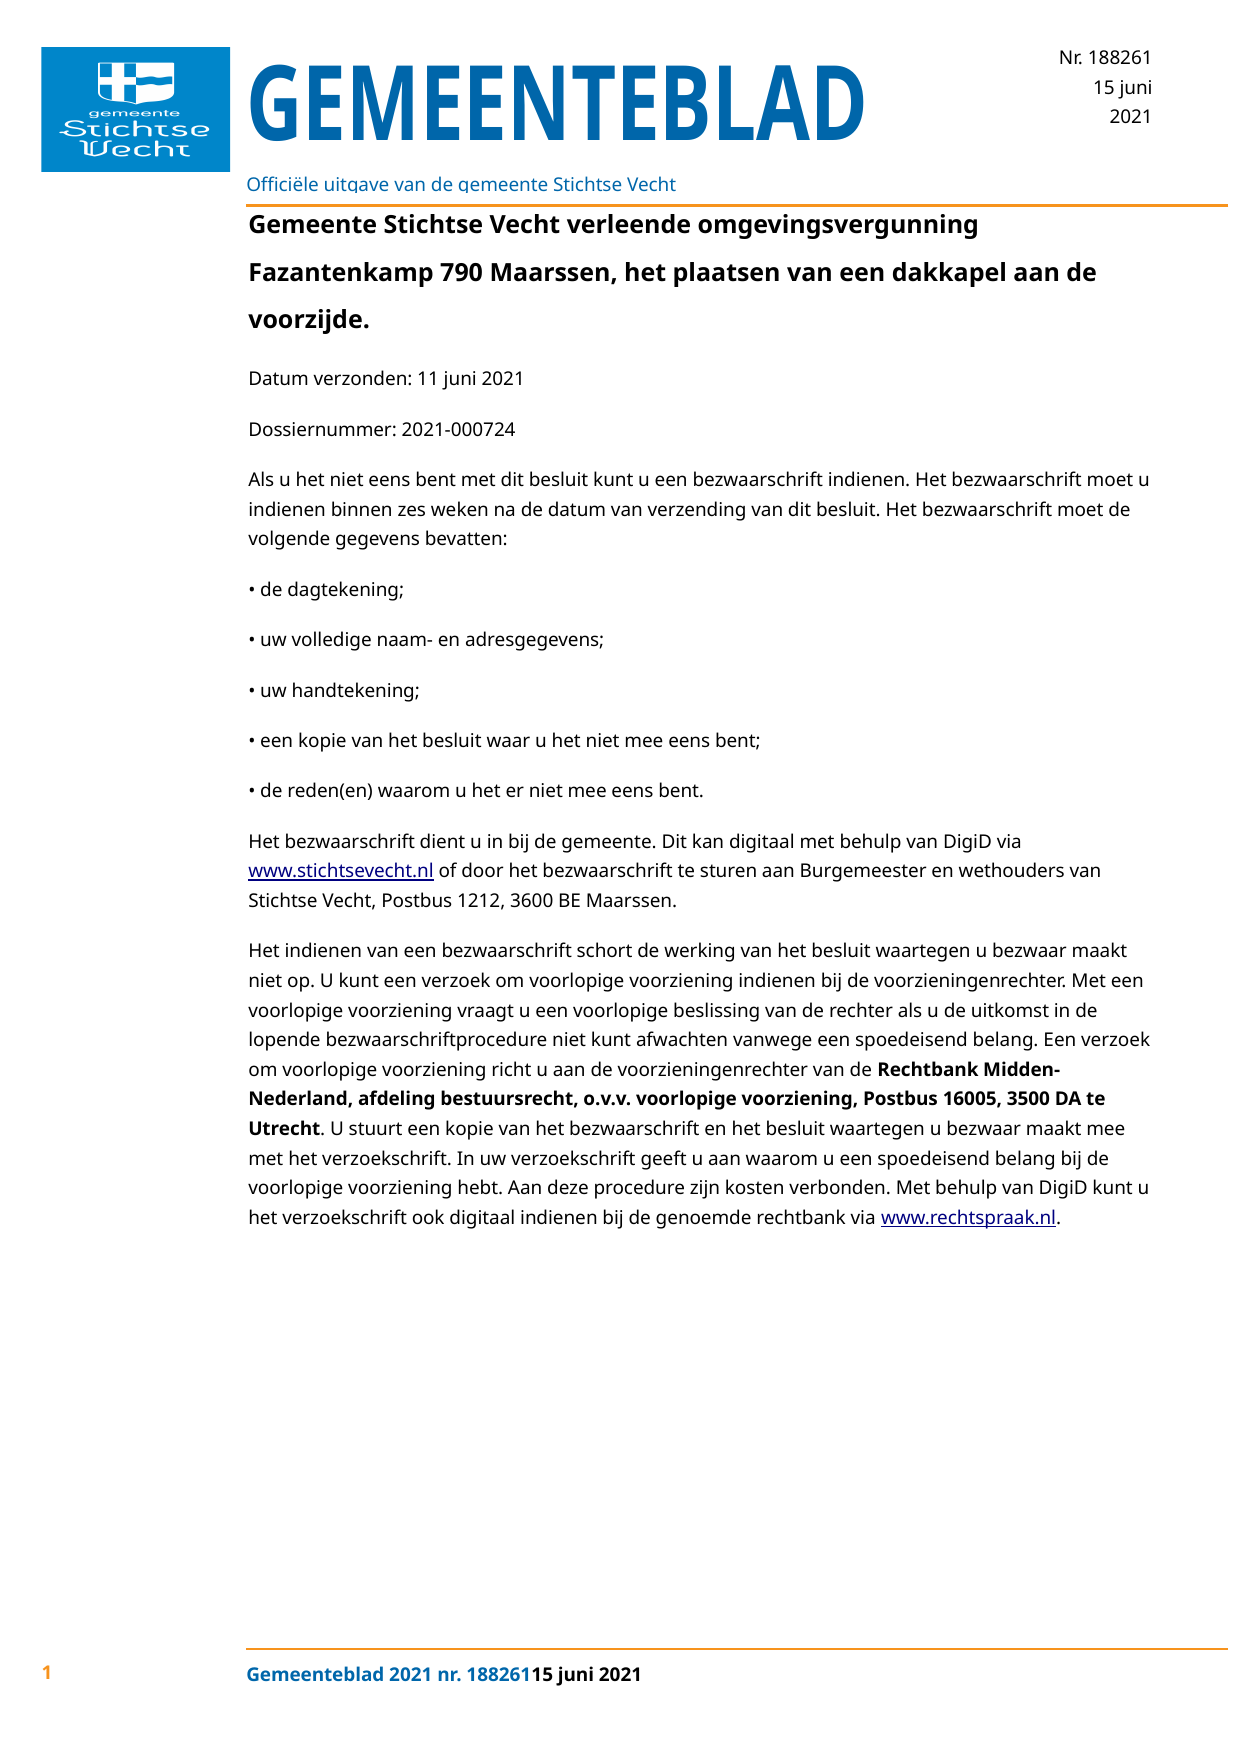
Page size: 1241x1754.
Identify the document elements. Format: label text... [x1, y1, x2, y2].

text • de dagtekening; [248, 576, 1152, 602]
text Gemeente Stichtse Vecht verleende omgevingsvergunning Fazantenkamp 790 Maarssen, het plaatsen van een dakkapel aan de voorzijde. [248, 207, 1152, 336]
picture [99, 63, 135, 101]
text Als u het niet eens bent met dit besluit kunt u een bezwaarschrift indienen. Het bezwaarschrift moet u indienen binnen zes weken na de datum van verzending van dit besluit. Het bezwaarschrift moet de volgende gegevens bevatten: [248, 466, 1152, 551]
text Dossiernummer: 2021-000724 [248, 416, 1152, 442]
text Het indienen van een bezwaarschrift schort de werking van het besluit waartegen u bezwaar maakt niet op. U kunt een verzoek om voorlopige voorziening indienen bij de voorzieningenrechter. Met een voorlopige voorziening vraagt u een voorlopige beslissing van de rechter als u de uitkomst in de lopende bezwaarschriftprocedure niet kunt afwachten vanwege een spoedeisend belang. Een verzoek om voorlopige voorziening richt u aan de voorzieningenrechter van de Rechtbank Midden-Nederland, afdeling bestuursrecht, o.v.v. voorlopige voorziening, Postbus 16005, 3500 DA te Utrecht. U stuurt een kopie van het bezwaarschrift en het besluit waartegen u bezwaar maakt mee met het verzoekschrift. In uw verzoekschrift geeft u aan waarom u een spoedeisend belang bij de voorlopige voorziening hebt. Aan deze procedure zijn kosten verbonden. Met behulp van DigiD kunt u het verzoekschrift ook digitaal indienen bij de genoemde rechtbank via www.rechtspraak.nl. [248, 938, 1152, 1229]
text Het bezwaarschrift dient u in bij de gemeente. Dit kan digitaal met behulp van DigiD via www.stichtsevecht.nl of door het bezwaarschrift te sturen aan Burgemeester en wethouders van Stichtse Vecht, Postbus 1212, 3600 BE Maarssen. [248, 828, 1152, 913]
picture [137, 63, 174, 103]
text • de reden(en) waarom u het er niet mee eens bent. [248, 778, 1152, 803]
text • uw volledige naam- en adresgegevens; [248, 626, 1152, 652]
text • een kopie van het besluit waar u het niet mee eens bent; [248, 727, 1152, 753]
text • uw handtekening; [248, 677, 1152, 702]
text Datum verzonden: 11 juni 2021 [248, 366, 1152, 391]
